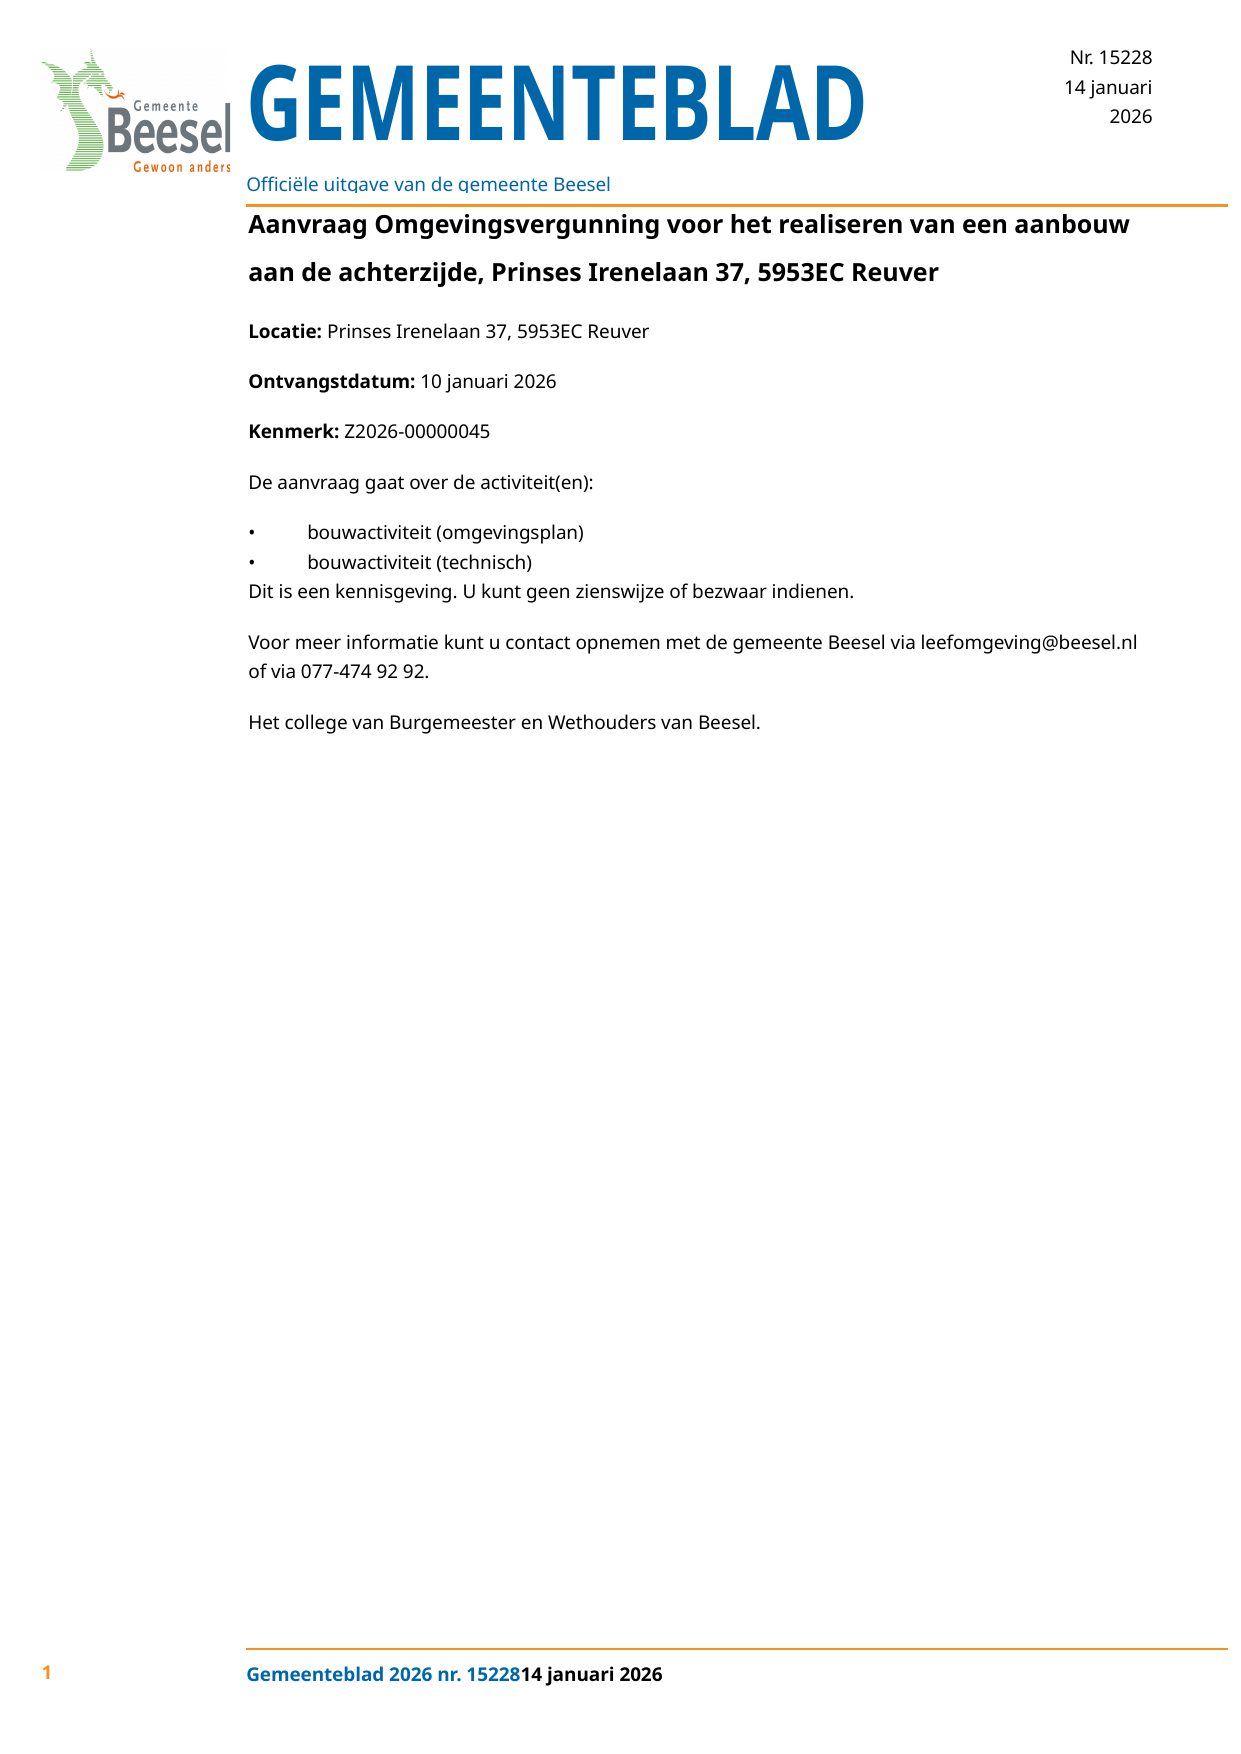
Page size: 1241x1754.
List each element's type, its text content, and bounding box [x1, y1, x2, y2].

list bouwactiviteit (omgevingsplan) [248, 519, 1152, 545]
text Kenmerk: Z2026-00000045 [248, 419, 1152, 444]
text Aanvraag Omgevingsvergunning voor het realiseren van een aanbouw aan de achterzijde, Prinses Irenelaan 37, 5953EC Reuver [248, 207, 1152, 288]
text Ontvangstdatum: 10 januari 2026 [248, 368, 1152, 394]
text De aanvraag gaat over de activiteit(en): [248, 469, 1152, 495]
picture [41, 47, 231, 172]
text Voor meer informatie kunt u contact opnemen met de gemeente Beesel via leefomgeving@beesel.nl of via 077-474 92 92. [248, 629, 1152, 684]
text Locatie: Prinses Irenelaan 37, 5953EC Reuver [248, 318, 1152, 344]
text Dit is een kennisgeving. U kunt geen zienswijze of bezwaar indienen. [248, 579, 1152, 604]
text Het college van Burgemeester en Wethouders van Beesel. [248, 709, 1152, 735]
list bouwactiviteit (technisch) [248, 549, 1152, 575]
